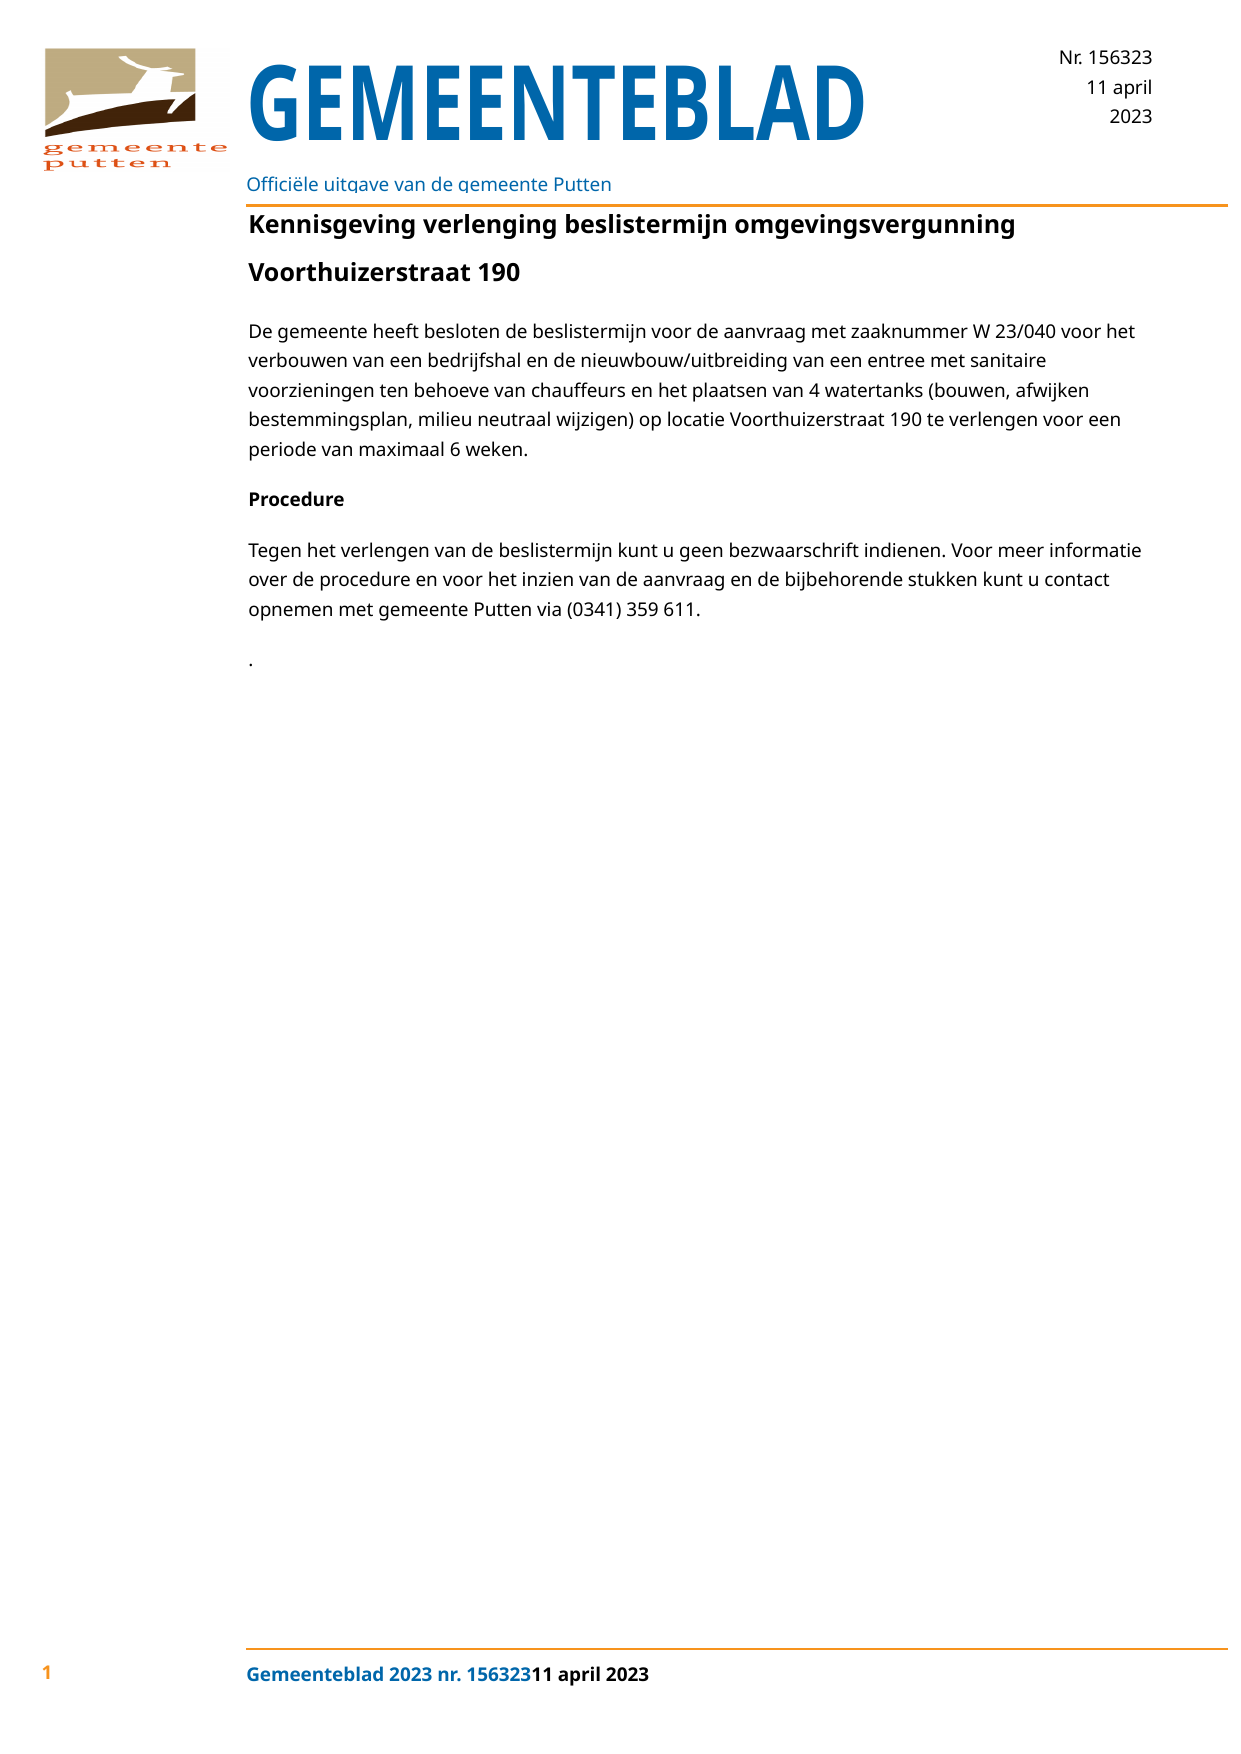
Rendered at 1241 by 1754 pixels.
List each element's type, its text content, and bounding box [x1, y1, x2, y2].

picture [41, 47, 231, 172]
text Kennisgeving verlenging beslistermijn omgevingsvergunning Voorthuizerstraat 190 [248, 207, 1152, 288]
text Procedure [248, 487, 1152, 512]
text De gemeente heeft besloten de beslistermijn voor de aanvraag met zaaknummer W 23/040 voor het verbouwen van een bedrijfshal en de nieuwbouw/uitbreiding van een entree met sanitaire voorzieningen ten behoeve van chauffeurs en het plaatsen van 4 watertanks (bouwen, afwijken bestemmingsplan, milieu neutraal wijzigen) op locatie Voorthuizerstraat 190 te verlengen voor een periode van maximaal 6 weken. [248, 318, 1152, 462]
text . [248, 647, 1152, 672]
text Tegen het verlengen van de beslistermijn kunt u geen bezwaarschrift indienen. Voor meer informatie over de procedure en voor het inzien van de aanvraag en de bijbehorende stukken kunt u contact opnemen met gemeente Putten via (0341) 359 611. [248, 537, 1152, 622]
